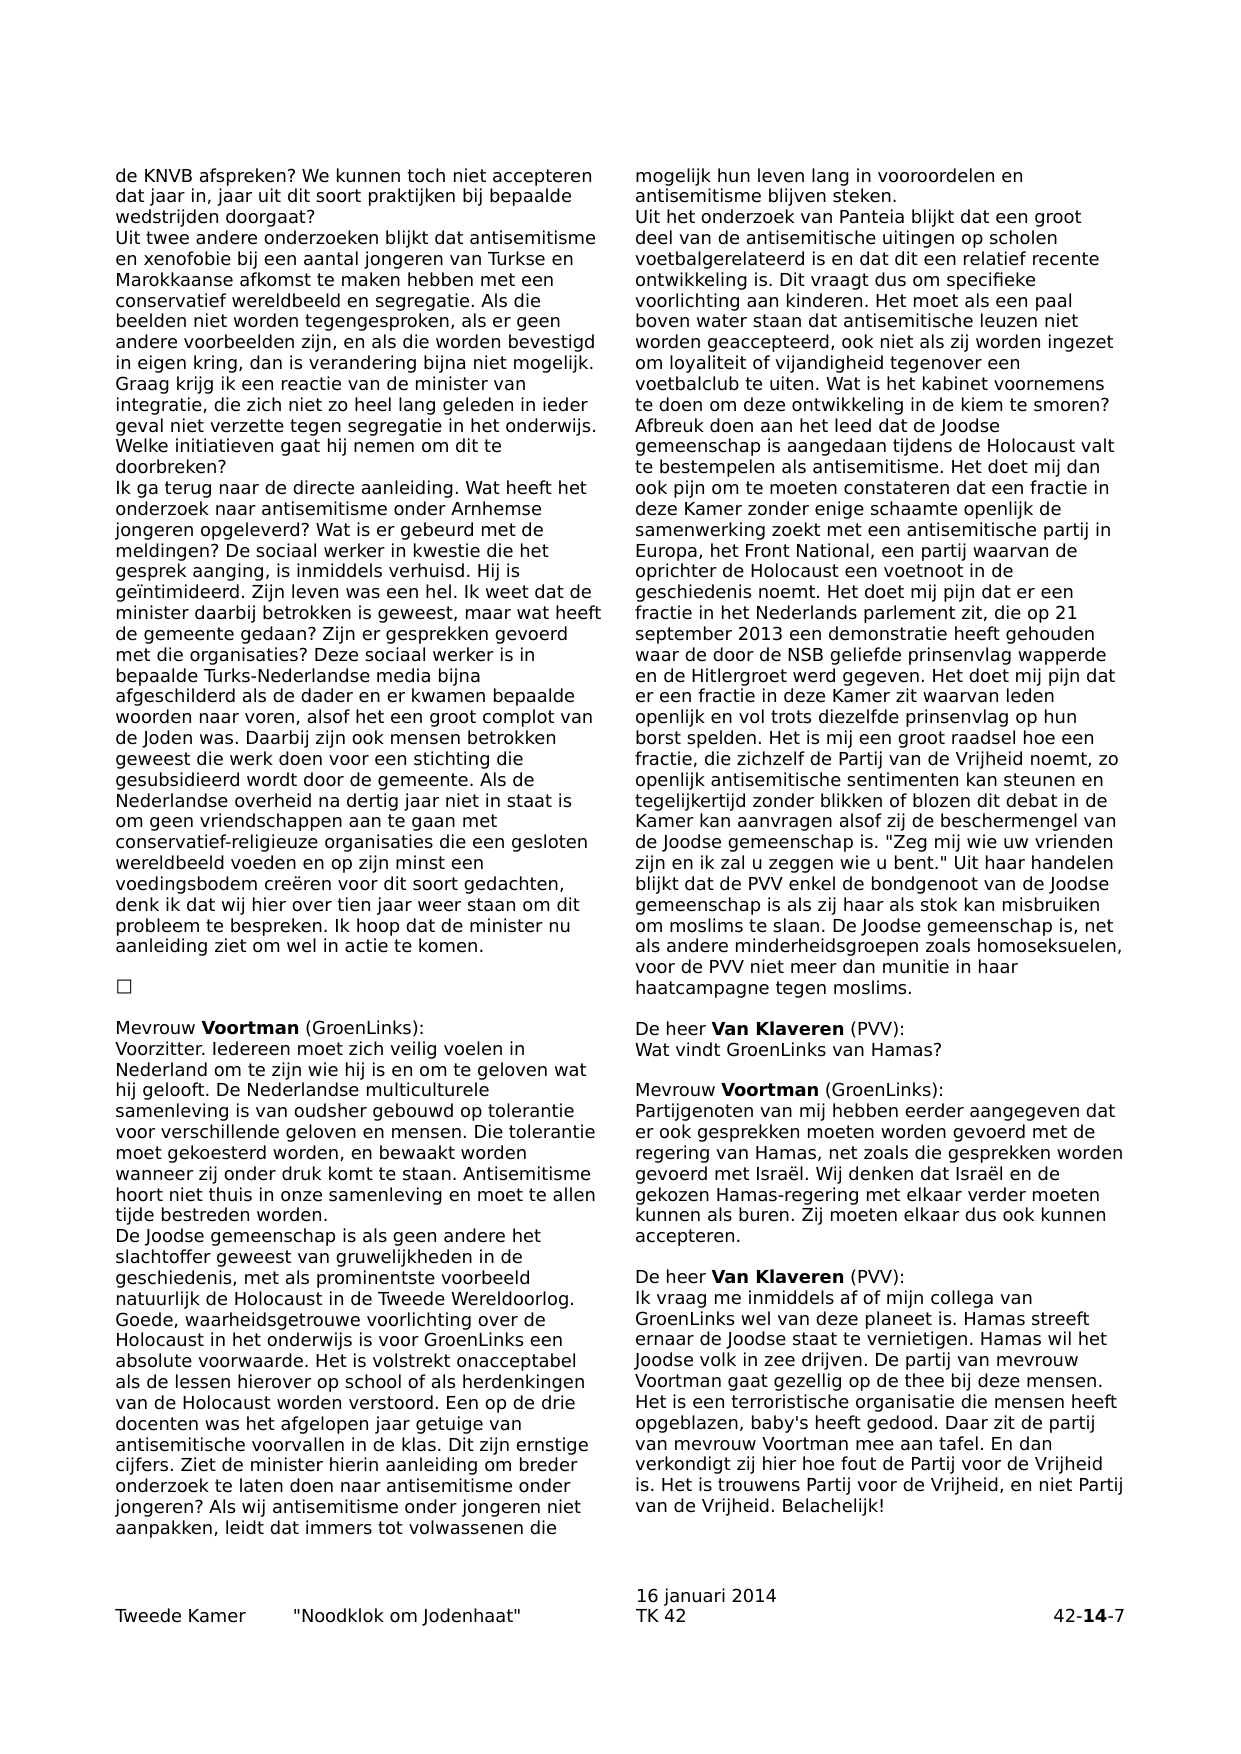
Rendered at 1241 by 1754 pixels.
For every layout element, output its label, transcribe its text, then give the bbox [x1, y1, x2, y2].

text de KNVB afspreken? We kunnen toch niet accepteren dat jaar in, jaar uit dit soort praktijken bij bepaalde wedstrijden doorgaat? [115, 165, 605, 228]
text ⬜ [115, 977, 605, 998]
text Afbreuk doen aan het leed dat de Joodse gemeenschap is aangedaan tijdens de Holocaust valt te bestempelen als antisemitisme. Het doet mij dan ook pijn om te moeten constateren dat een fractie in deze Kamer zonder enige schaamte openlijk de samenwerking zoekt met een antisemitische partij in Europa, het Front National, een partij waarvan de oprichter de Holocaust een voetnoot in de geschiedenis noemt. Het doet mij pijn dat er een fractie in het Nederlands parlement zit, die op 21 september 2013 een demonstratie heeft gehouden waar de door de NSB geliefde prinsenvlag wapperde en de Hitlergroet werd gegeven. Het doet mij pijn dat er een fractie in deze Kamer zit waarvan leden openlijk en vol trots diezelfde prinsenvlag op hun borst spelden. Het is mij een groot raadsel hoe een fractie, die zichzelf de Partij van de Vrijheid noemt, zo openlijk antisemitische sentimenten kan steunen en tegelijkertijd zonder blikken of blozen dit debat in de Kamer kan aanvragen alsof zij de beschermengel van de Joodse gemeenschap is. "Zeg mij wie uw vrienden zijn en ik zal u zeggen wie u bent." Uit haar handelen blijkt dat de PVV enkel de bondgenoot van de Joodse gemeenschap is als zij haar als stok kan misbruiken om moslims te slaan. De Joodse gemeenschap is, net als andere minderheidsgroepen zoals homoseksuelen, voor de PVV niet meer dan munitie in haar haatcampagne tegen moslims. [635, 415, 1125, 999]
text Ik vraag me inmiddels af of mijn collega van GroenLinks wel van deze planeet is. Hamas streeft ernaar de Joodse staat te vernietigen. Hamas wil het Joodse volk in zee drijven. De partij van mevrouw Voortman gaat gezellig op de thee bij deze mensen. Het is een terroristische organisatie die mensen heeft opgeblazen, baby's heeft gedood. Daar zit de partij van mevrouw Voortman mee aan tafel. En dan verkondigt zij hier hoe fout de Partij voor de Vrijheid is. Het is trouwens Partij voor de Vrijheid, en niet Partij van de Vrijheid. Belachelijk! [635, 1287, 1125, 1517]
text Mevrouw Voortman (GroenLinks): [635, 1080, 1125, 1101]
text Mevrouw Voortman (GroenLinks): [115, 1018, 605, 1038]
text Wat vindt GroenLinks van Hamas? [635, 1039, 1125, 1060]
text Voorzitter. Iedereen moet zich veilig voelen in Nederland om te zijn wie hij is en om te geloven wat hij gelooft. De Nederlandse multiculturele samenleving is van oudsher gebouwd op tolerantie voor verschillende geloven en mensen. Die tolerantie moet gekoesterd worden, en bewaakt worden wanneer zij onder druk komt te staan. Antisemitisme hoort niet thuis in onze samenleving en moet te allen tijde bestreden worden. [115, 1038, 605, 1226]
text Uit twee andere onderzoeken blijkt dat antisemitisme en xenofobie bij een aantal jongeren van Turkse en Marokkaanse afkomst te maken hebben met een conservatief wereldbeeld en segregatie. Als die beelden niet worden tegengesproken, als er geen andere voorbeelden zijn, en als die worden bevestigd in eigen kring, dan is verandering bijna niet mogelijk. Graag krijg ik een reactie van de minister van integratie, die zich niet zo heel lang geleden in ieder geval niet verzette tegen segregatie in het onderwijs. Welke initiatieven gaat hij nemen om dit te doorbreken? [115, 228, 605, 478]
text De heer Van Klaveren (PVV): [635, 1019, 1125, 1039]
text De Joodse gemeenschap is als geen andere het slachtoffer geweest van gruwelijkheden in de geschiedenis, met als prominentste voorbeeld natuurlijk de Holocaust in de Tweede Wereldoorlog. Goede, waarheidsgetrouwe voorlichting over de Holocaust in het onderwijs is voor GroenLinks een absolute voorwaarde. Het is volstrekt onacceptabel als de lessen hierover op school of als herdenkingen van de Holocaust worden verstoord. Een op de drie docenten was het afgelopen jaar getuige van antisemitische voorvallen in de klas. Dit zijn ernstige cijfers. Ziet de minister hierin aanleiding om breder onderzoek te laten doen naar antisemitisme onder jongeren? Als wij antisemitisme onder jongeren niet aanpakken, leidt dat immers tot volwassenen die [115, 1226, 605, 1538]
text mogelijk hun leven lang in vooroordelen en antisemitisme blijven steken. [635, 165, 1125, 207]
text Partijgenoten van mij hebben eerder aangegeven dat er ook gesprekken moeten worden gevoerd met de regering van Hamas, net zoals die gesprekken worden gevoerd met Israël. Wij denken dat Israël en de gekozen Hamas-regering met elkaar verder moeten kunnen als buren. Zij moeten elkaar dus ook kunnen accepteren. [635, 1101, 1125, 1247]
text Uit het onderzoek van Panteia blijkt dat een groot deel van de antisemitische uitingen op scholen voetbalgerelateerd is en dat dit een relatief recente ontwikkeling is. Dit vraagt dus om specifieke voorlichting aan kinderen. Het moet als een paal boven water staan dat antisemitische leuzen niet worden geaccepteerd, ook niet als zij worden ingezet om loyaliteit of vijandigheid tegenover een voetbalclub te uiten. Wat is het kabinet voornemens te doen om deze ontwikkeling in de kiem te smoren? [635, 207, 1125, 415]
text Ik ga terug naar de directe aanleiding. Wat heeft het onderzoek naar antisemitisme onder Arnhemse jongeren opgeleverd? Wat is er gebeurd met de meldingen? De sociaal werker in kwestie die het gesprek aanging, is inmiddels verhuisd. Hij is geïntimideerd. Zijn leven was een hel. Ik weet dat de minister daarbij betrokken is geweest, maar wat heeft de gemeente gedaan? Zijn er gesprekken gevoerd met die organisaties? Deze sociaal werker is in bepaalde Turks-Nederlandse media bijna afgeschilderd als de dader en er kwamen bepaalde woorden naar voren, alsof het een groot complot van de Joden was. Daarbij zijn ook mensen betrokken geweest die werk doen voor een stichting die gesubsidieerd wordt door de gemeente. Als de Nederlandse overheid na dertig jaar niet in staat is om geen vriendschappen aan te gaan met conservatief-religieuze organisaties die een gesloten wereldbeeld voeden en op zijn minst een voedingsbodem creëren voor dit soort gedachten, denk ik dat wij hier over tien jaar weer staan om dit probleem te bespreken. Ik hoop dat de minister nu aanleiding ziet om wel in actie te komen. [115, 478, 605, 957]
text De heer Van Klaveren (PVV): [635, 1267, 1125, 1287]
